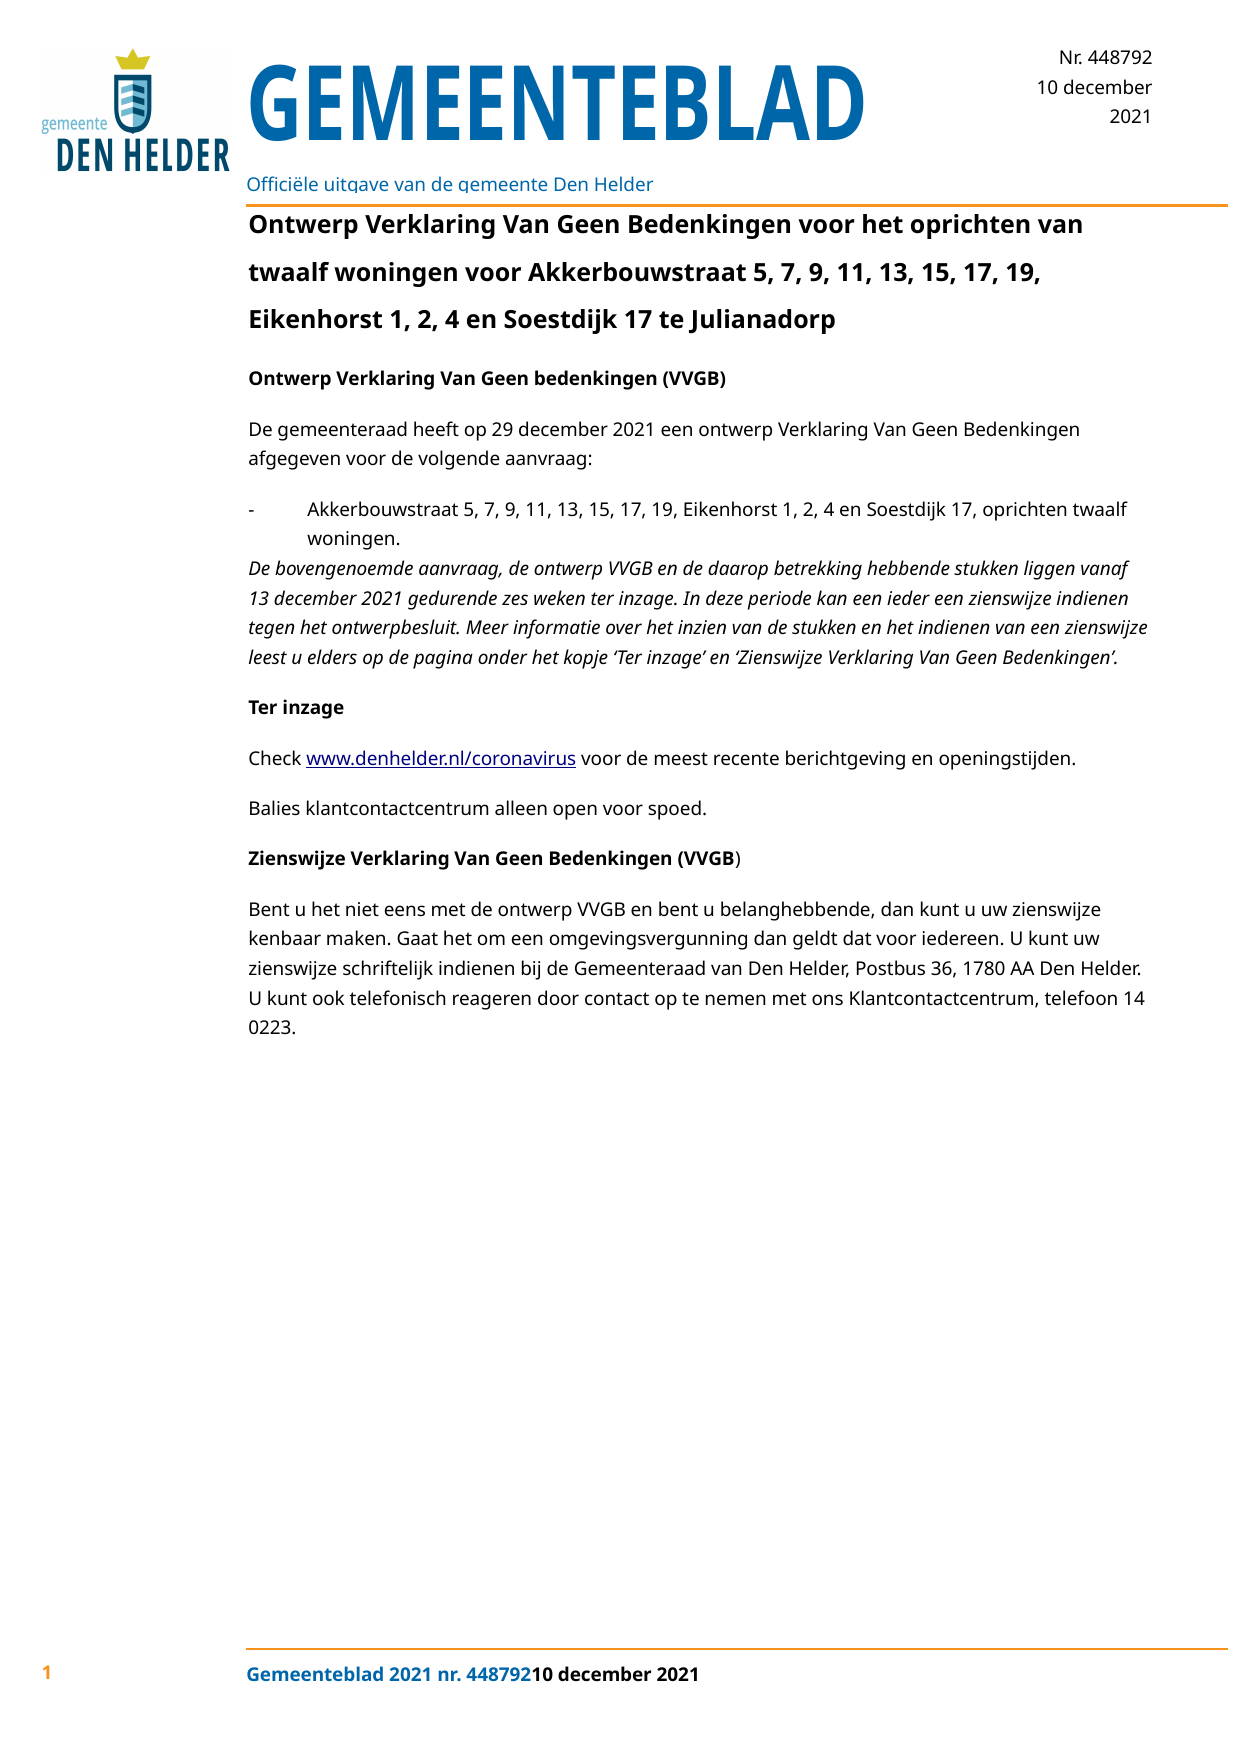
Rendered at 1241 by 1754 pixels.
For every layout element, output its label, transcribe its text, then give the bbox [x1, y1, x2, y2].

text Bent u het niet eens met de ontwerp VVGB en bent u belanghebbende, dan kunt u uw zienswijze kenbaar maken. Gaat het om een omgevingsvergunning dan geldt dat voor iedereen. U kunt uw zienswijze schriftelijk indienen bij de Gemeenteraad van Den Helder, Postbus 36, 1780 AA Den Helder. U kunt ook telefonisch reageren door contact op te nemen met ons Klantcontactcentrum, telefoon 14 0223. [248, 896, 1152, 1040]
text Balies klantcontactcentrum alleen open voor spoed. [248, 795, 1152, 821]
picture [63, 144, 68, 165]
picture [220, 160, 224, 172]
picture [100, 154, 106, 172]
picture [130, 157, 135, 172]
text Zienswijze Verklaring Van Geen Bedenkingen (VVGB) [248, 846, 1152, 871]
text Ontwerp Verklaring Van Geen bedenkingen (VVGB) [248, 366, 1152, 391]
picture [41, 47, 231, 172]
text De bovengenoemde aanvraag, de ontwerp VVGB en de daarop betrekking hebbende stukken liggen vanaf 13 december 2021 gedurende zes weken ter inzage. In deze periode kan een ieder een zienswijze indienen tegen het ontwerpbesluit. Meer informatie over het inzien van de stukken en het indienen van een zienswijze leest u elders op de pagina onder het kopje ‘Ter inzage’ en ‘Zienswijze Verklaring Van Geen Bedenkingen’. [248, 555, 1152, 669]
text Check www.denhelder.nl/coronavirus voor de meest recente berichtgeving en openingstijden. [248, 745, 1152, 770]
list Akkerbouwstraat 5, 7, 9, 11, 13, 15, 17, 19, Eikenhorst 1, 2, 4 en Soestdijk 17, oprichten twaalf woningen. [248, 496, 1152, 551]
text Ontwerp Verklaring Van Geen Bedenkingen voor het oprichten van twaalf woningen voor Akkerbouwstraat 5, 7, 9, 11, 13, 15, 17, 19, Eikenhorst 1, 2, 4 en Soestdijk 17 te Julianadorp [248, 207, 1152, 336]
text Ter inzage [248, 694, 1152, 720]
text De gemeenteraad heeft op 29 december 2021 een ontwerp Verklaring Van Geen Bedenkingen afgegeven voor de volgende aanvraag: [248, 416, 1152, 471]
picture [182, 144, 187, 165]
